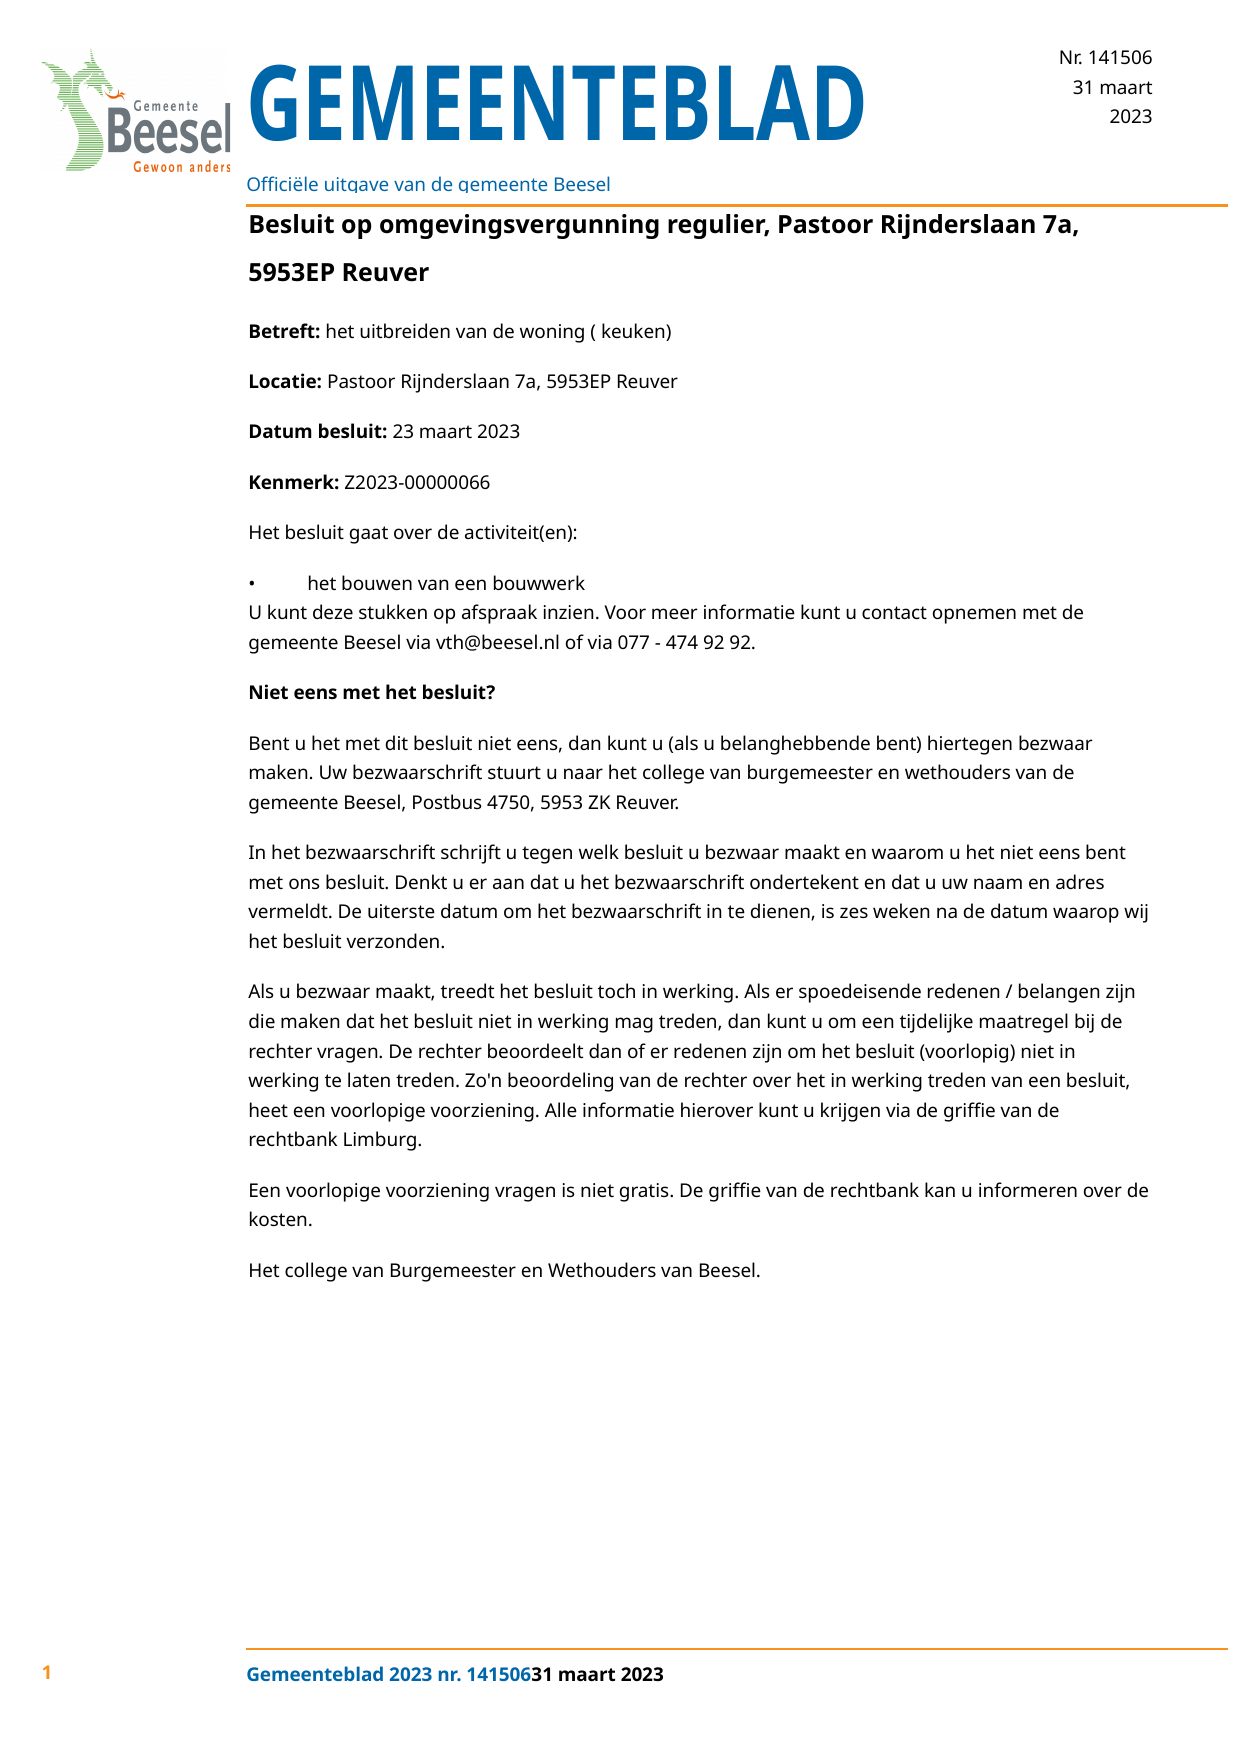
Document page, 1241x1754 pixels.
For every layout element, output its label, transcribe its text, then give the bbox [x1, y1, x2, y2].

text Datum besluit: 23 maart 2023 [248, 419, 1152, 444]
text Niet eens met het besluit? [248, 679, 1152, 705]
text Bent u het met dit besluit niet eens, dan kunt u (als u belanghebbende bent) hiertegen bezwaar maken. Uw bezwaarschrift stuurt u naar het college van burgemeester en wethouders van de gemeente Beesel, Postbus 4750, 5953 ZK Reuver. [248, 730, 1152, 815]
text Besluit op omgevingsvergunning regulier, Pastoor Rijnderslaan 7a, 5953EP Reuver [248, 207, 1152, 288]
text Betreft: het uitbreiden van de woning ( keuken) [248, 318, 1152, 344]
text Kenmerk: Z2023-00000066 [248, 469, 1152, 495]
list het bouwen van een bouwwerk [248, 570, 1152, 596]
text Een voorlopige voorziening vragen is niet gratis. De griffie van de rechtbank kan u informeren over de kosten. [248, 1177, 1152, 1232]
text U kunt deze stukken op afspraak inzien. Voor meer informatie kunt u contact opnemen met de gemeente Beesel via vth@beesel.nl of via 077 - 474 92 92. [248, 599, 1152, 655]
text Het besluit gaat over de activiteit(en): [248, 519, 1152, 545]
text Het college van Burgemeester en Wethouders van Beesel. [248, 1257, 1152, 1283]
picture [41, 47, 231, 172]
text Als u bezwaar maakt, treedt het besluit toch in werking. Als er spoedeisende redenen / belangen zijn die maken dat het besluit niet in werking mag treden, dan kunt u om een tijdelijke maatregel bij de rechter vragen. De rechter beoordeelt dan of er redenen zijn om het besluit (voorlopig) niet in werking te laten treden. Zo'n beoordeling van de rechter over het in werking treden van een besluit, heet een voorlopige voorziening. Alle informatie hierover kunt u krijgen via de griffie van de rechtbank Limburg. [248, 979, 1152, 1152]
text Locatie: Pastoor Rijnderslaan 7a, 5953EP Reuver [248, 368, 1152, 394]
text In het bezwaarschrift schrijft u tegen welk besluit u bezwaar maakt en waarom u het niet eens bent met ons besluit. Denkt u er aan dat u het bezwaarschrift ondertekent en dat u uw naam en adres vermeldt. De uiterste datum om het bezwaarschrift in te dienen, is zes weken na de datum waarop wij het besluit verzonden. [248, 839, 1152, 954]
